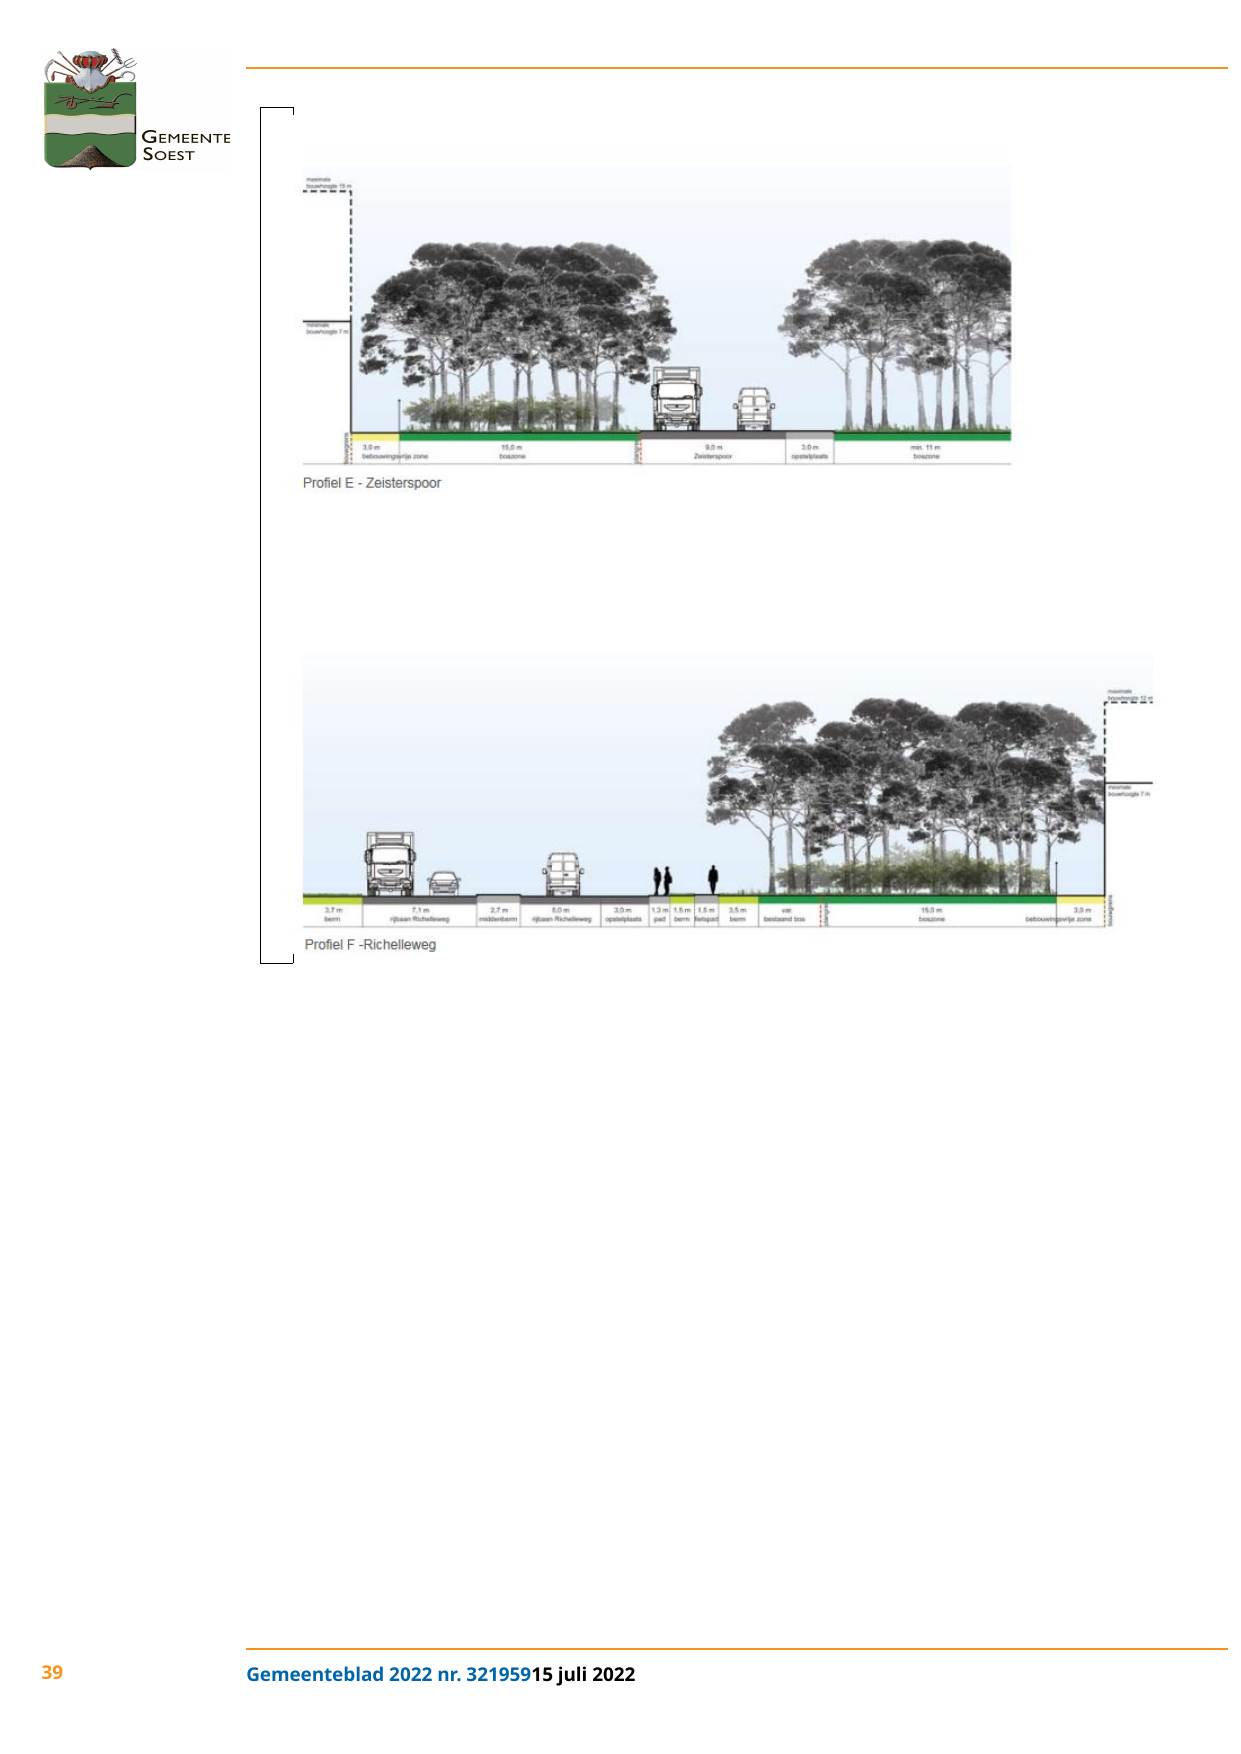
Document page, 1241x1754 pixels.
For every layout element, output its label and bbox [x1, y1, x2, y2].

picture [268, 115, 1173, 954]
picture [41, 47, 231, 172]
